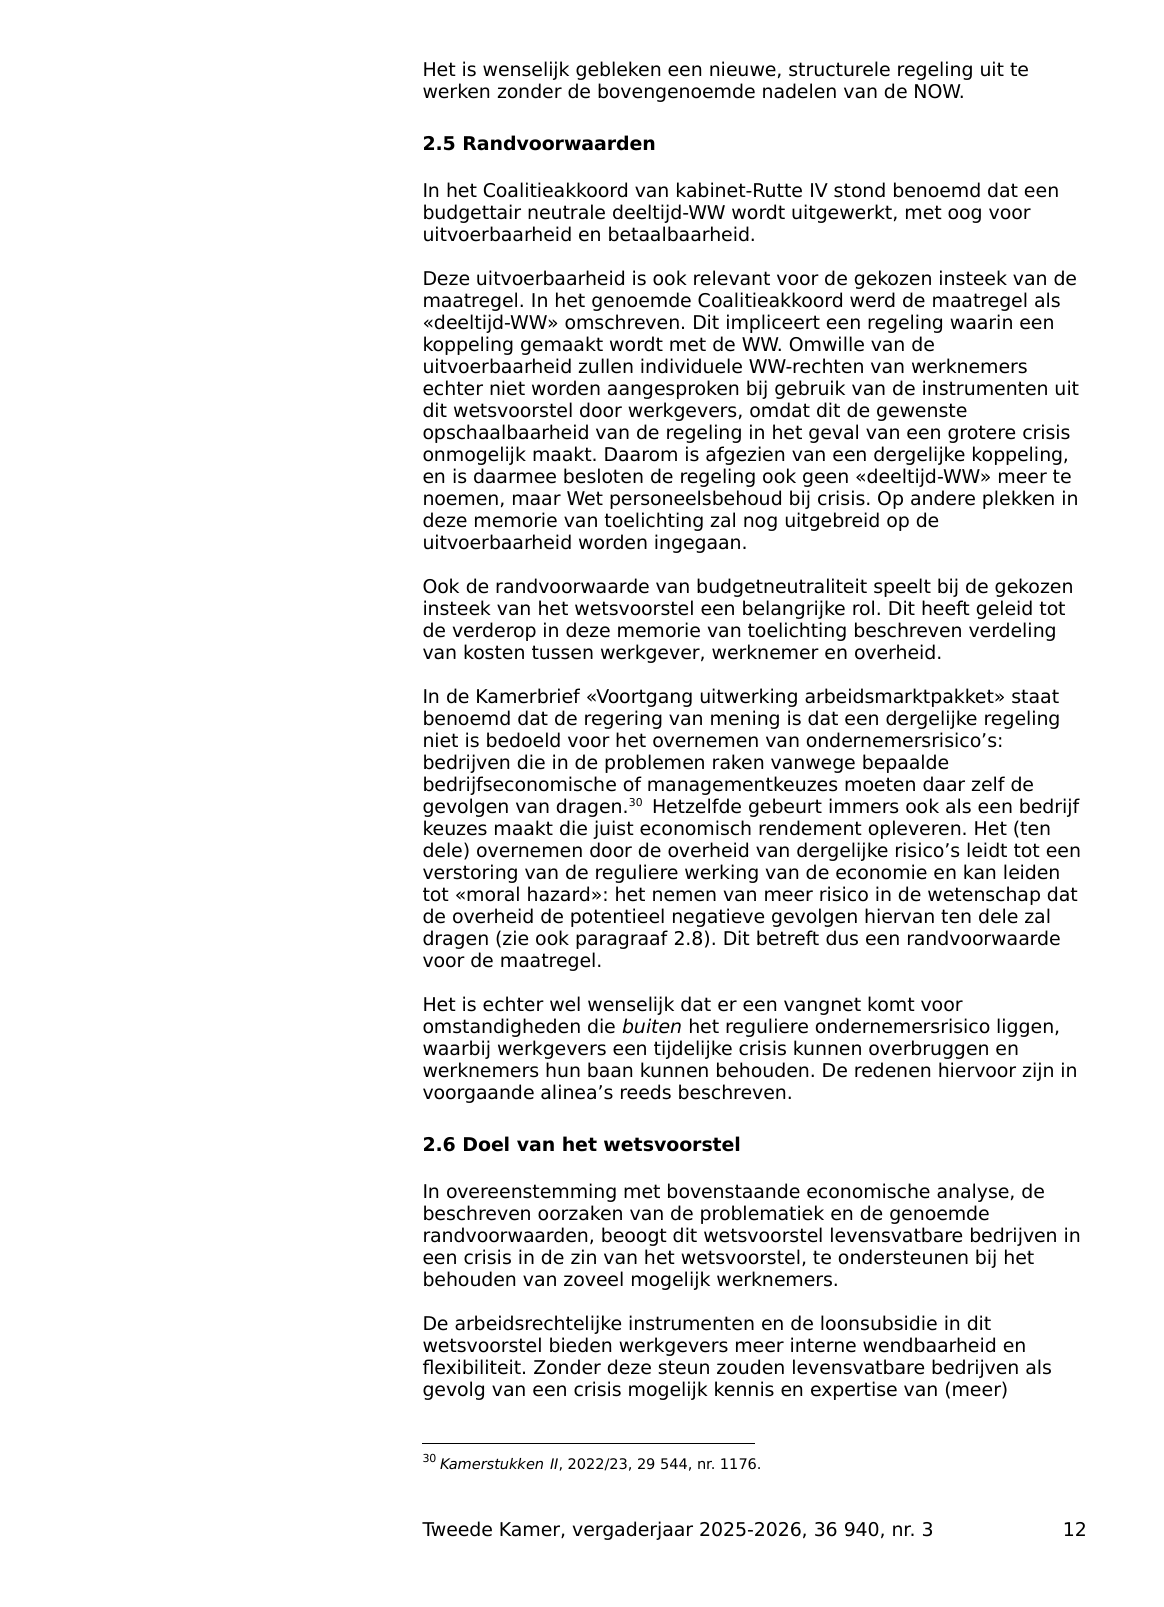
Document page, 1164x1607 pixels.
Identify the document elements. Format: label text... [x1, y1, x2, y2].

text De arbeidsrechtelijke instrumenten en de loonsubsidie in dit wetsvoorstel bieden werkgevers meer interne wendbaarheid en flexibiliteit. Zonder deze steun zouden levensvatbare bedrijven als gevolg van een crisis mogelijk kennis en expertise van (meer) [422, 1313, 1087, 1401]
text In overeenstemming met bovenstaande economische analyse, de beschreven oorzaken van de problematiek en de genoemde randvoorwaarden, beoogt dit wetsvoorstel levensvatbare bedrijven in een crisis in de zin van het wetsvoorstel, te ondersteunen bij het behouden van zoveel mogelijk werknemers. [422, 1181, 1087, 1291]
text Het is echter wel wenselijk dat er een vangnet komt voor omstandigheden die buiten het reguliere ondernemersrisico liggen, waarbij werkgevers een tijdelijke crisis kunnen overbruggen en werknemers hun baan kunnen behouden. De redenen hiervoor zijn in voorgaande alinea’s reeds beschreven. [422, 994, 1087, 1104]
text Deze uitvoerbaarheid is ook relevant voor de gekozen insteek van de maatregel. In het genoemde Coalitieakkoord werd de maatregel als «deeltijd-WW» omschreven. Dit impliceert een regeling waarin een koppeling gemaakt wordt met de WW. Omwille van de uitvoerbaarheid zullen individuele WW-rechten van werknemers echter niet worden aangesproken bij gebruik van de instrumenten uit dit wetsvoorstel door werkgevers, omdat dit de gewenste opschaalbaarheid van de regeling in het geval van een grotere crisis onmogelijk maakt. Daarom is afgezien van een dergelijke koppeling, en is daarmee besloten de regeling ook geen «deeltijd-WW» meer te noemen, maar Wet personeelsbehoud bij crisis. Op andere plekken in deze memorie van toelichting zal nog uitgebreid op de uitvoerbaarheid worden ingegaan. [422, 268, 1087, 554]
text Het is wenselijk gebleken een nieuwe, structurele regeling uit te werken zonder de bovengenoemde nadelen van de NOW. [422, 59, 1087, 103]
text Ook de randvoorwaarde van budgetneutraliteit speelt bij de gekozen insteek van het wetsvoorstel een belangrijke rol. Dit heeft geleid tot de verderop in deze memorie van toelichting beschreven verdeling van kosten tussen werkgever, werknemer en overheid. [422, 576, 1087, 664]
text Kamerstukken II, 2022/23, 29 544, nr. 1176. [422, 1452, 1087, 1474]
text In de Kamerbrief «Voortgang uitwerking arbeidsmarktpakket» staat benoemd dat de regering van mening is dat een dergelijke regeling niet is bedoeld voor het overnemen van ondernemersrisico’s: bedrijven die in de problemen raken vanwege bepaalde bedrijfseconomische of managementkeuzes moeten daar zelf de gevolgen van dragen. Hetzelfde gebeurt immers ook als een bedrijf keuzes maakt die juist economisch rendement opleveren. Het (ten dele) overnemen door de overheid van dergelijke risico’s leidt tot een verstoring van de reguliere werking van de economie en kan leiden tot «moral hazard»: het nemen van meer risico in de wetenschap dat de overheid de potentieel negatieve gevolgen hiervan ten dele zal dragen (zie ook paragraaf 2.8). Dit betreft dus een randvoorwaarde voor de maatregel. [422, 686, 1087, 972]
text In het Coalitieakkoord van kabinet-Rutte IV stond benoemd dat een budgettair neutrale deeltijd-WW wordt uitgewerkt, met oog voor uitvoerbaarheid en betaalbaarheid. [422, 180, 1087, 246]
subtitle 2.6 Doel van het wetsvoorstel [422, 1134, 1087, 1156]
subtitle 2.5 Randvoorwaarden [422, 133, 1087, 155]
